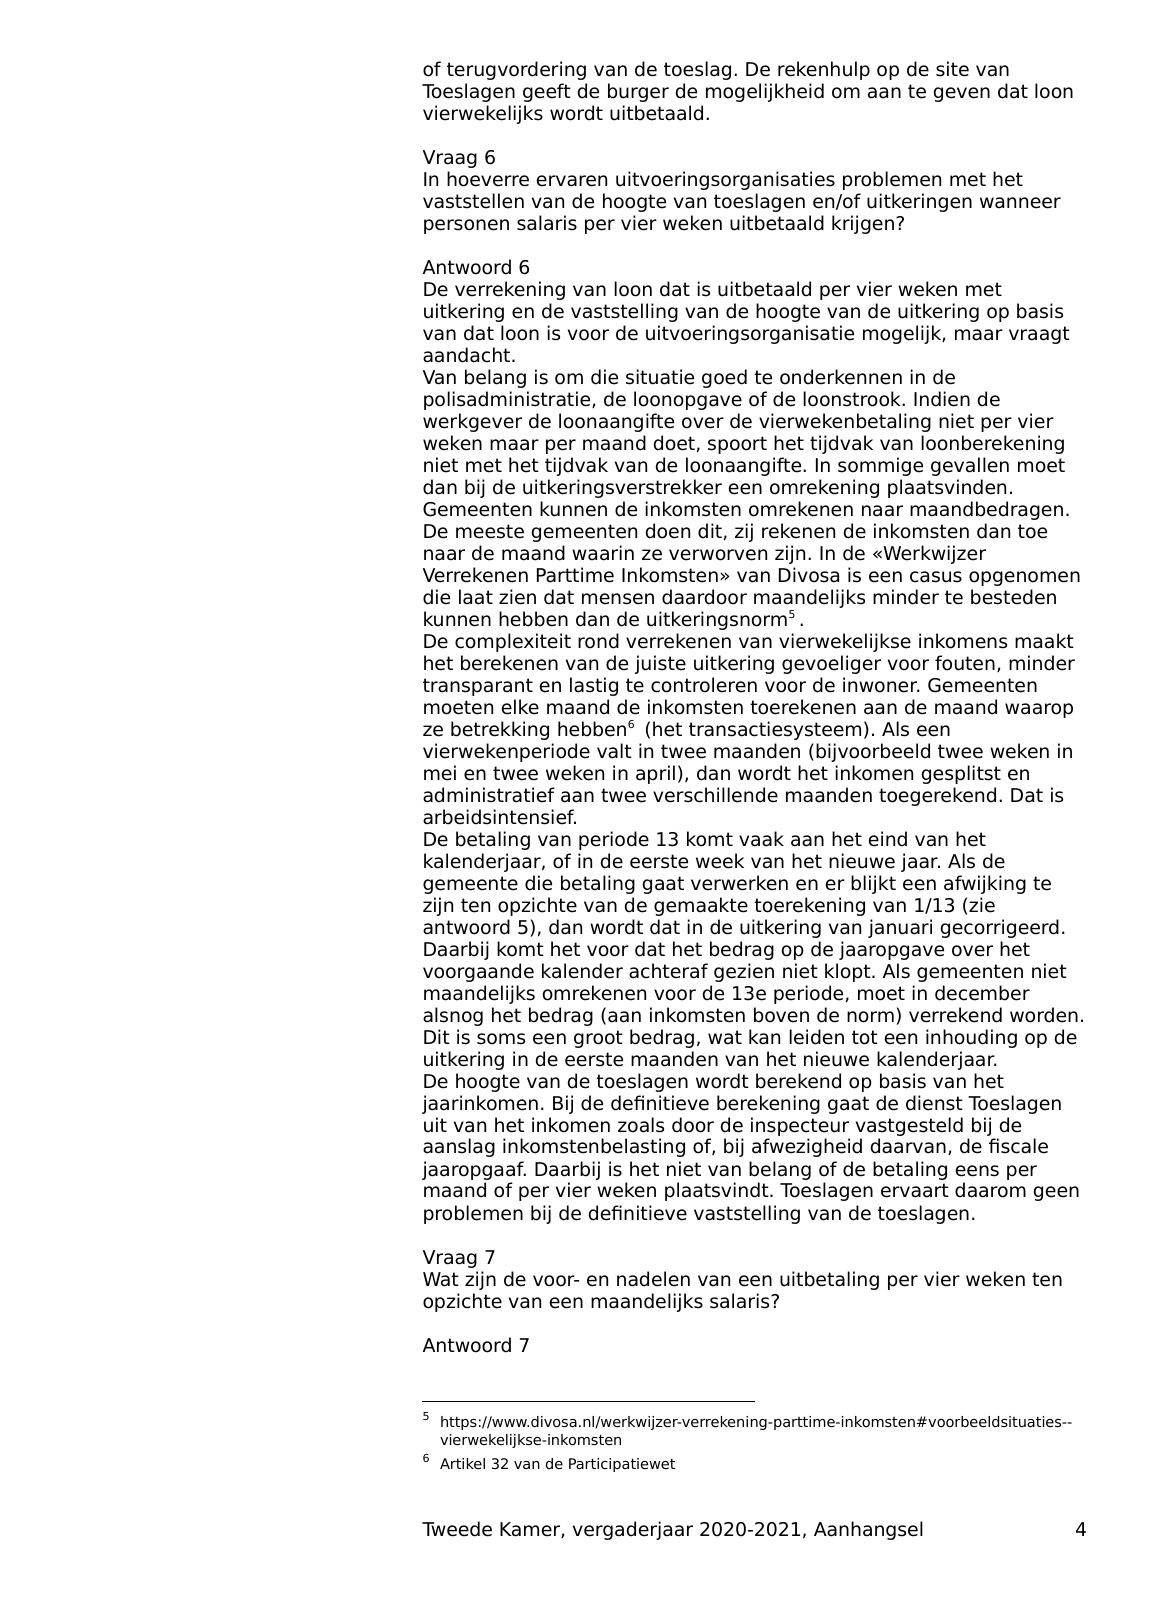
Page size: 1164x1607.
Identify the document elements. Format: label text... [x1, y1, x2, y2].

text https://www.divosa.nl/werkwijzer-verrekening-parttime-inkomsten#voorbeeldsituaties--vierwekelijkse-inkomsten [422, 1410, 1087, 1449]
text Van belang is om die situatie goed te onderkennen in de polisadministratie, de loonopgave of de loonstrook. Indien de werkgever de loonaangifte over de vierwekenbetaling niet per vier weken maar per maand doet, spoort het tijdvak van loonberekening niet met het tijdvak van de loonaangifte. In sommige gevallen moet dan bij de uitkeringsverstrekker een omrekening plaatsvinden. [422, 367, 1087, 499]
text De betaling van periode 13 komt vaak aan het eind van het kalenderjaar, of in de eerste week van het nieuwe jaar. Als de gemeente die betaling gaat verwerken en er blijkt een afwijking te zijn ten opzichte van de gemaakte toerekening van 1/13 (zie antwoord 5), dan wordt dat in de uitkering van januari gecorrigeerd. Daarbij komt het voor dat het bedrag op de jaaropgave over het voorgaande kalender achteraf gezien niet klopt. Als gemeenten niet maandelijks omrekenen voor de 13e periode, moet in december alsnog het bedrag (aan inkomsten boven de norm) verrekend worden. Dit is soms een groot bedrag, wat kan leiden tot een inhouding op de uitkering in de eerste maanden van het nieuwe kalenderjaar. [422, 829, 1087, 1071]
text Antwoord 7 [422, 1335, 1087, 1357]
text Vraag 7 [422, 1247, 1087, 1268]
text Artikel 32 van de Participatiewet [422, 1452, 1087, 1474]
text In hoeverre ervaren uitvoeringsorganisaties problemen met het vaststellen van de hoogte van toeslagen en/of uitkeringen wanneer personen salaris per vier weken uitbetaald krijgen? [422, 169, 1087, 235]
text De verrekening van loon dat is uitbetaald per vier weken met uitkering en de vaststelling van de hoogte van de uitkering op basis van dat loon is voor de uitvoeringsorganisatie mogelijk, maar vraagt aandacht. [422, 279, 1087, 367]
text Vraag 6 [422, 147, 1087, 169]
text Wat zijn de voor- en nadelen van een uitbetaling per vier weken ten opzichte van een maandelijks salaris? [422, 1268, 1087, 1312]
text De hoogte van de toeslagen wordt berekend op basis van het jaarinkomen. Bij de definitieve berekening gaat de dienst Toeslagen uit van het inkomen zoals door de inspecteur vastgesteld bij de aanslag inkomstenbelasting of, bij afwezigheid daarvan, de fiscale jaaropgaaf. Daarbij is het niet van belang of de betaling eens per maand of per vier weken plaatsvindt. Toeslagen ervaart daarom geen problemen bij de definitieve vaststelling van de toeslagen. [422, 1071, 1087, 1224]
text De complexiteit rond verrekenen van vierwekelijkse inkomens maakt het berekenen van de juiste uitkering gevoeliger voor fouten, minder transparant en lastig te controleren voor de inwoner. Gemeenten moeten elke maand de inkomsten toerekenen aan de maand waarop ze betrekking hebben (het transactiesysteem). Als een vierwekenperiode valt in twee maanden (bijvoorbeeld twee weken in mei en twee weken in april), dan wordt het inkomen gesplitst en administratief aan twee verschillende maanden toegerekend. Dat is arbeidsintensief. [422, 631, 1087, 829]
text Antwoord 6 [422, 257, 1087, 279]
text Gemeenten kunnen de inkomsten omrekenen naar maandbedragen. De meeste gemeenten doen dit, zij rekenen de inkomsten dan toe naar de maand waarin ze verworven zijn. In de «Werkwijzer Verrekenen Parttime Inkomsten» van Divosa is een casus opgenomen die laat zien dat mensen daardoor maandelijks minder te besteden kunnen hebben dan de uitkeringsnorm. [422, 499, 1087, 631]
text of terugvordering van de toeslag. De rekenhulp op de site van Toeslagen geeft de burger de mogelijkheid om aan te geven dat loon vierwekelijks wordt uitbetaald. [422, 59, 1087, 125]
